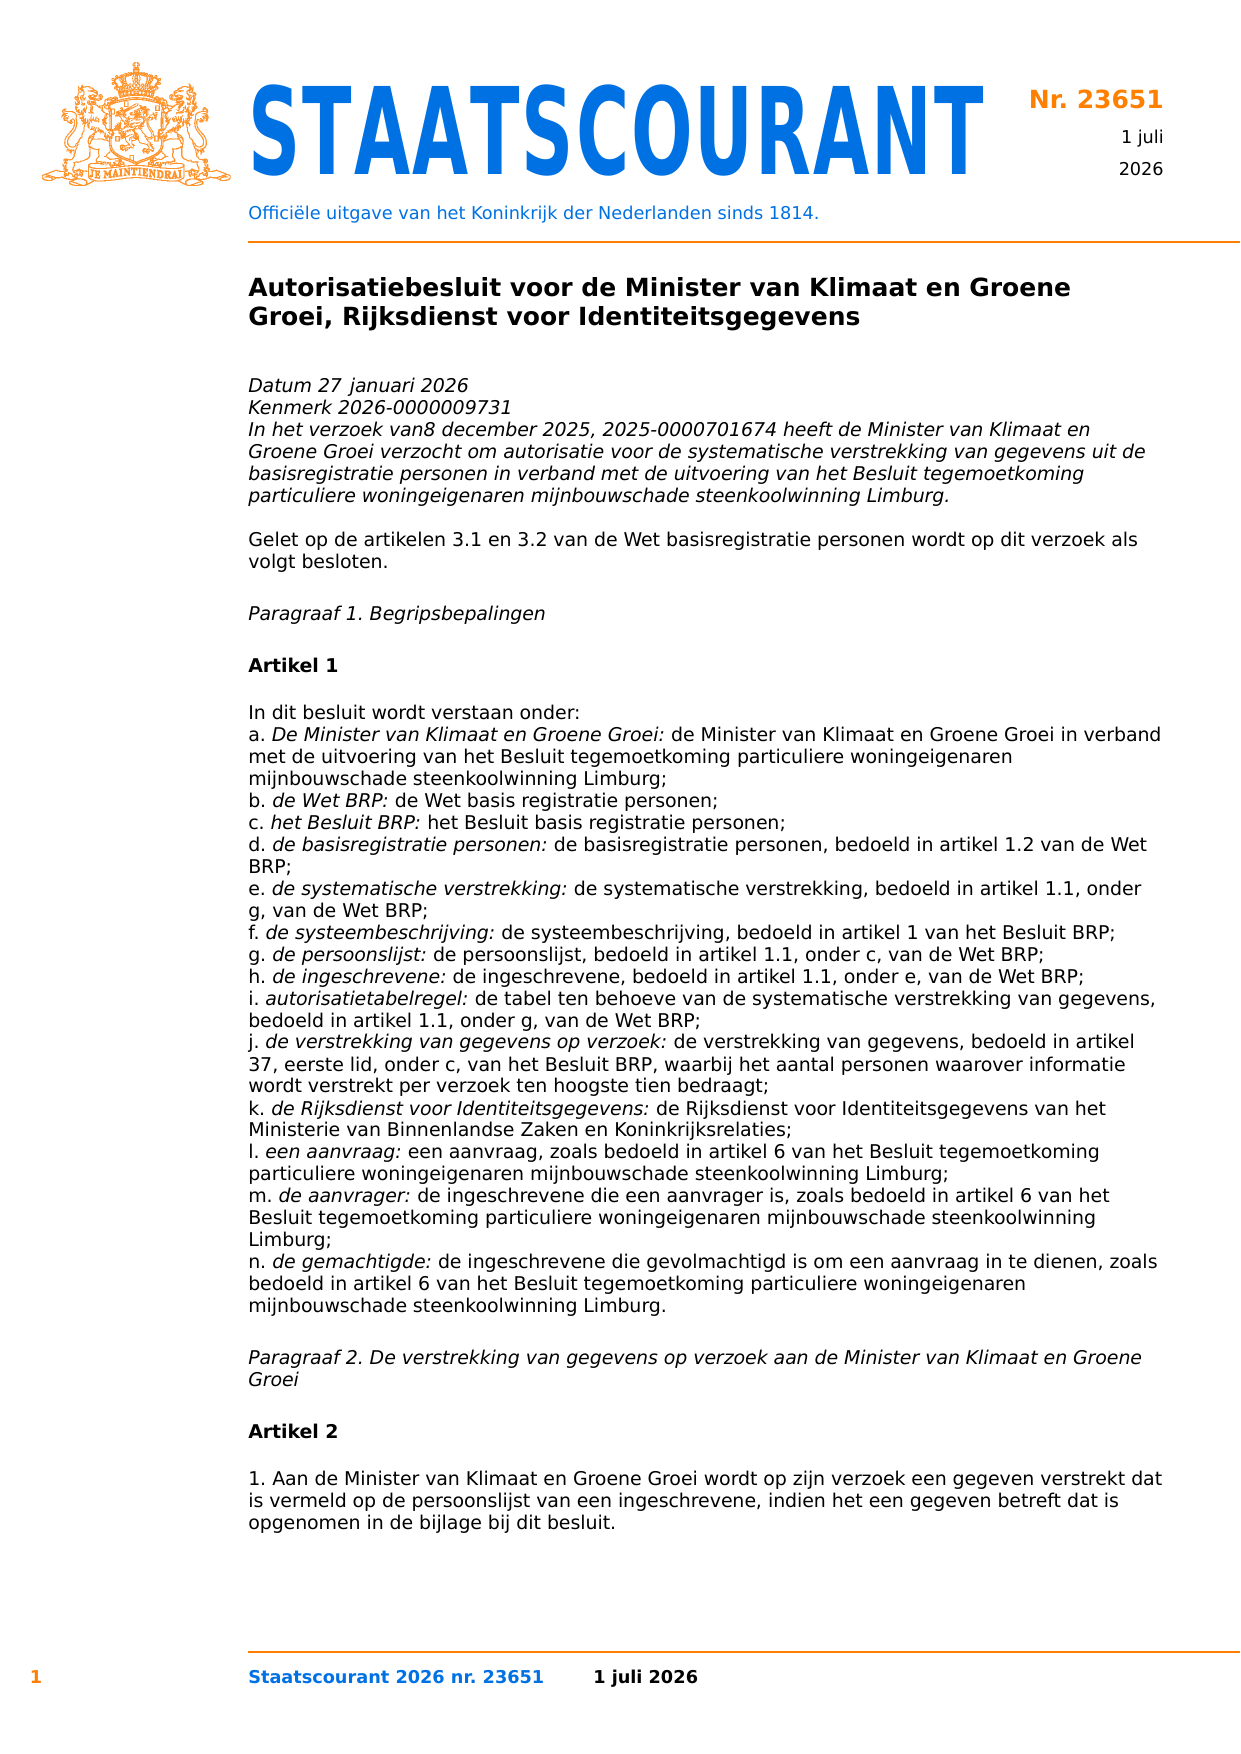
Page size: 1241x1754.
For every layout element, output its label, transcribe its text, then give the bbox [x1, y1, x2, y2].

text 1. Aan de Minister van Klimaat en Groene Groei wordt op zijn verzoek een gegeven verstrekt dat is vermeld op de persoonslijst van een ingeschrevene, indien het een gegeven betreft dat is opgenomen in de bijlage bij dit besluit. [248, 1468, 1163, 1534]
picture [41, 62, 231, 186]
text Kenmerk 2026-0000009731 [248, 397, 1163, 419]
text n. de gemachtigde: de ingeschrevene die gevolmachtigd is om een aanvraag in te dienen, zoals bedoeld in artikel 6 van het Besluit tegemoetkoming particuliere woningeigenaren mijnbouwschade steenkoolwinning Limburg. [248, 1251, 1163, 1317]
text b. de Wet BRP: de Wet basis registratie personen; [248, 790, 1163, 812]
text In het verzoek van8 december 2025, 2025-0000701674 heeft de Minister van Klimaat en Groene Groei verzocht om autorisatie voor de systematische verstrekking van gegevens uit de basisregistratie personen in verband met de uitvoering van het Besluit tegemoetkoming particuliere woningeigenaren mijnbouwschade steenkoolwinning Limburg. [248, 419, 1163, 507]
text l. een aanvraag: een aanvraag, zoals bedoeld in artikel 6 van het Besluit tegemoetkoming particuliere woningeigenaren mijnbouwschade steenkoolwinning Limburg; [248, 1141, 1163, 1185]
table_header Nr. 23651 [998, 62, 1240, 121]
subtitle Artikel 2 [248, 1421, 1163, 1443]
text j. de verstrekking van gegevens op verzoek: de verstrekking van gegevens, bedoeld in artikel 37, eerste lid, onder c, van het Besluit BRP, waarbij het aantal personen waarover informatie wordt verstrekt per verzoek ten hoogste tien bedraagt; [248, 1031, 1163, 1097]
text a. De Minister van Klimaat en Groene Groei: de Minister van Klimaat en Groene Groei in verband met de uitvoering van het Besluit tegemoetkoming particuliere woningeigenaren mijnbouwschade steenkoolwinning Limburg; [248, 724, 1163, 790]
subtitle Paragraaf 2. De verstrekking van gegevens op verzoek aan de Minister van Klimaat en Groene Groei [248, 1347, 1163, 1391]
text Gelet op de artikelen 3.1 en 3.2 van de Wet basisregistratie personen wordt op dit verzoek als volgt besloten. [248, 529, 1163, 573]
table_cell 1 juli [998, 121, 1240, 153]
text m. de aanvrager: de ingeschrevene die een aanvrager is, zoals bedoeld in artikel 6 van het Besluit tegemoetkoming particuliere woningeigenaren mijnbouwschade steenkoolwinning Limburg; [248, 1185, 1163, 1251]
text f. de systeembeschrijving: de systeembeschrijving, bedoeld in artikel 1 van het Besluit BRP; [248, 922, 1163, 943]
text Datum 27 januari 2026 [248, 375, 1163, 397]
text k. de Rijksdienst voor Identiteitsgegevens: de Rijksdienst voor Identiteitsgegevens van het Ministerie van Binnenlandse Zaken en Koninkrijksrelaties; [248, 1097, 1163, 1141]
table_header [25, 62, 248, 241]
subtitle Paragraaf 1. Begripsbepalingen [248, 603, 1163, 625]
table_header STAATSCOURANT [248, 62, 998, 203]
subtitle Artikel 1 [248, 655, 1163, 677]
text g. de persoonslijst: de persoonslijst, bedoeld in artikel 1.1, onder c, van de Wet BRP; [248, 943, 1163, 966]
table_cell Officiële uitgave van het Koninkrijk der Nederlanden sinds 1814. [248, 203, 1240, 241]
text In dit besluit wordt verstaan onder: [248, 702, 1163, 724]
text c. het Besluit BRP: het Besluit basis registratie personen; [248, 812, 1163, 834]
text d. de basisregistratie personen: de basisregistratie personen, bedoeld in artikel 1.2 van de Wet BRP; [248, 834, 1163, 878]
text e. de systematische verstrekking: de systematische verstrekking, bedoeld in artikel 1.1, onder g, van de Wet BRP; [248, 878, 1163, 922]
text h. de ingeschrevene: de ingeschrevene, bedoeld in artikel 1.1, onder e, van de Wet BRP; [248, 966, 1163, 987]
subtitle Autorisatiebesluit voor de Minister van Klimaat en Groene Groei, Rijksdienst voor Identiteitsgegevens [248, 273, 1163, 331]
table_cell 2026 [998, 153, 1240, 203]
text i. autorisatietabelregel: de tabel ten behoeve van de systematische verstrekking van gegevens, bedoeld in artikel 1.1, onder g, van de Wet BRP; [248, 987, 1163, 1031]
